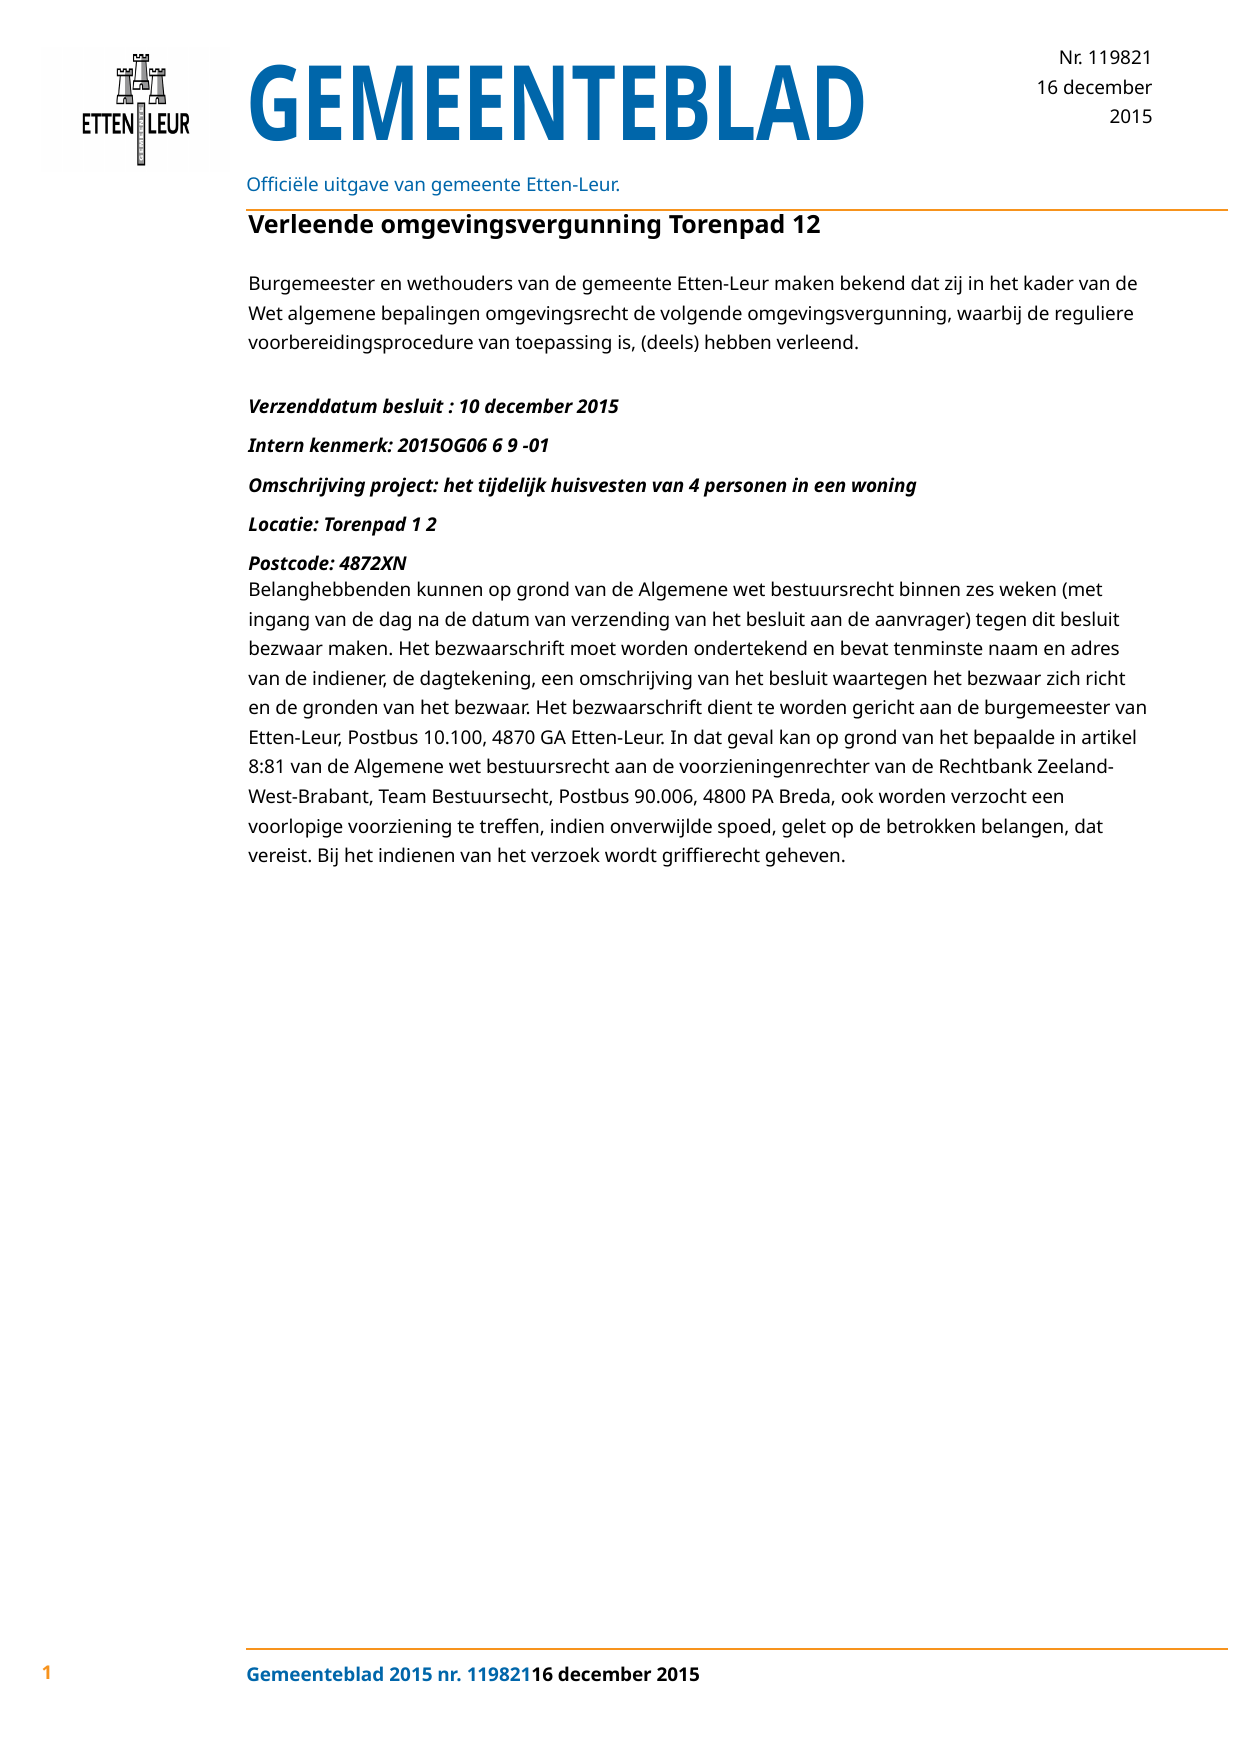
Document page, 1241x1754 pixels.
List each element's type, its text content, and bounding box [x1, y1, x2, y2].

picture [41, 47, 231, 172]
text Verzenddatum besluit : 10 december 2015 [248, 393, 1152, 419]
text Intern kenmerk: 2015OG06 6 9 -01 [248, 433, 1152, 458]
text Postcode: 4872XN [248, 551, 1152, 576]
text Omschrijving project: het tijdelijk huisvesten van 4 personen in een woning [248, 472, 1152, 498]
text Belanghebbenden kunnen op grond van de Algemene wet bestuursrecht binnen zes weken (met ingang van de dag na de datum van verzending van het besluit aan de aanvrager) tegen dit besluit bezwaar maken. Het bezwaarschrift moet worden ondertekend en bevat tenminste naam en adres van de indiener, de dagtekening, een omschrijving van het besluit waartegen het bezwaar zich richt en de gronden van het bezwaar. Het bezwaarschrift dient te worden gericht aan de burgemeester van Etten-Leur, Postbus 10.100, 4870 GA Etten-Leur. In dat geval kan op grond van het bepaalde in artikel 8:81 van de Algemene wet bestuursrecht aan de voorzieningenrechter van de Rechtbank Zeeland-West-Brabant, Team Bestuursecht, Postbus 90.006, 4800 PA Breda, ook worden verzocht een voorlopige voorziening te treffen, indien onverwijlde spoed, gelet op de betrokken belangen, dat vereist. Bij het indienen van het verzoek wordt griffierecht geheven. [248, 576, 1152, 868]
text Verleende omgevingsvergunning Torenpad 12 [248, 211, 1152, 241]
text Burgemeester en wethouders van de gemeente Etten-Leur maken bekend dat zij in het kader van de Wet algemene bepalingen omgevingsrecht de volgende omgevingsvergunning, waarbij de reguliere voorbereidingsprocedure van toepassing is, (deels) hebben verleend. [248, 270, 1152, 355]
text Locatie: Torenpad 1 2 [248, 511, 1152, 537]
